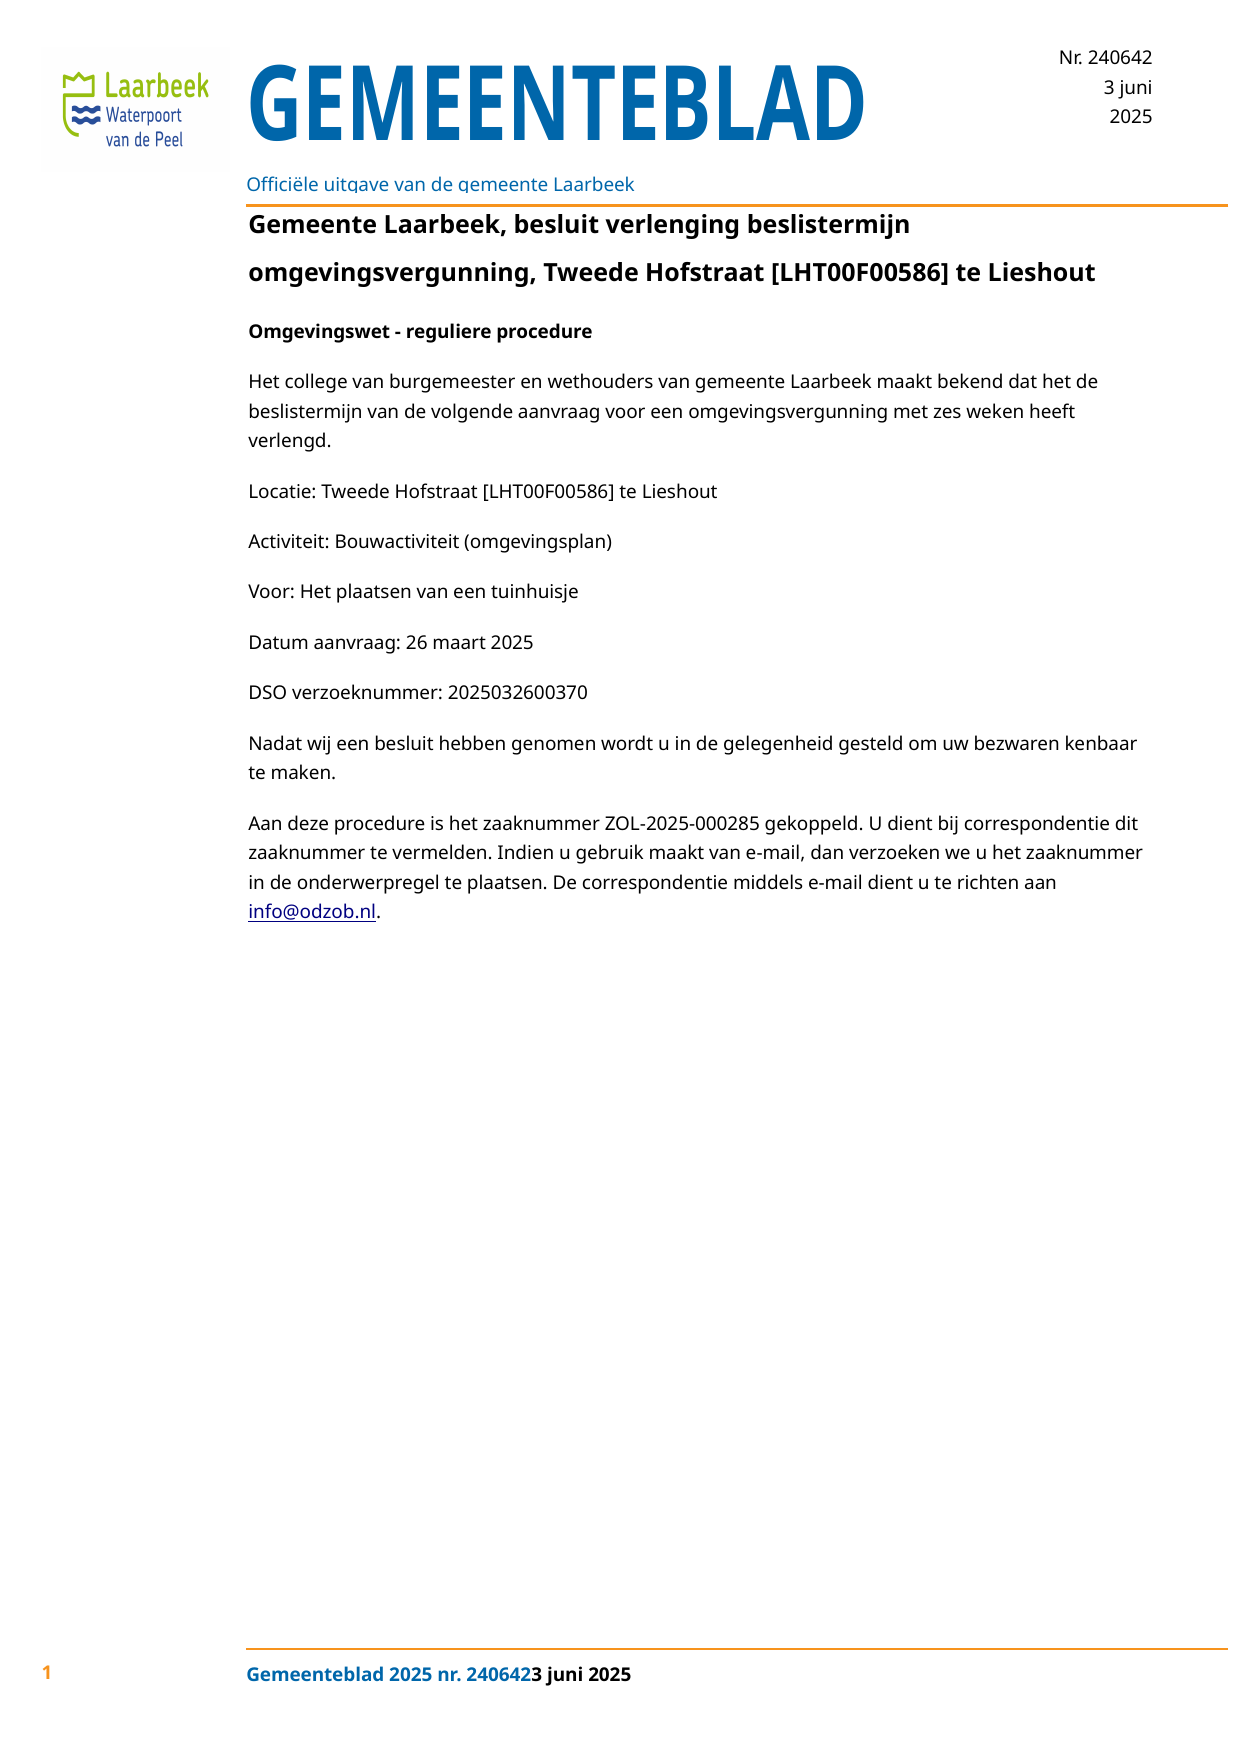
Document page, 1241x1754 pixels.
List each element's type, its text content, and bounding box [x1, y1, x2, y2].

text DSO verzoeknummer: 2025032600370 [248, 679, 1152, 705]
text Locatie: Tweede Hofstraat [LHT00F00586] te Lieshout [248, 478, 1152, 504]
text Aan deze procedure is het zaaknummer ZOL-2025-000285 gekoppeld. U dient bij correspondentie dit zaaknummer te vermelden. Indien u gebruik maakt van e-mail, dan verzoeken we u het zaaknummer in de onderwerpregel te plaatsen. De correspondentie middels e-mail dient u te richten aan info@odzob.nl. [248, 810, 1152, 924]
text Activiteit: Bouwactiviteit (omgevingsplan) [248, 528, 1152, 554]
text Het college van burgemeester en wethouders van gemeente Laarbeek maakt bekend dat het de beslistermijn van de volgende aanvraag voor een omgevingsvergunning met zes weken heeft verlengd. [248, 368, 1152, 453]
text Nadat wij een besluit hebben genomen wordt u in de gelegenheid gesteld om uw bezwaren kenbaar te maken. [248, 730, 1152, 785]
picture [41, 47, 231, 172]
text Gemeente Laarbeek, besluit verlenging beslistermijn omgevingsvergunning, Tweede Hofstraat [LHT00F00586] te Lieshout [248, 207, 1152, 288]
text Omgevingswet - reguliere procedure [248, 318, 1152, 344]
text Voor: Het plaatsen van een tuinhuisje [248, 579, 1152, 604]
text Datum aanvraag: 26 maart 2025 [248, 629, 1152, 655]
